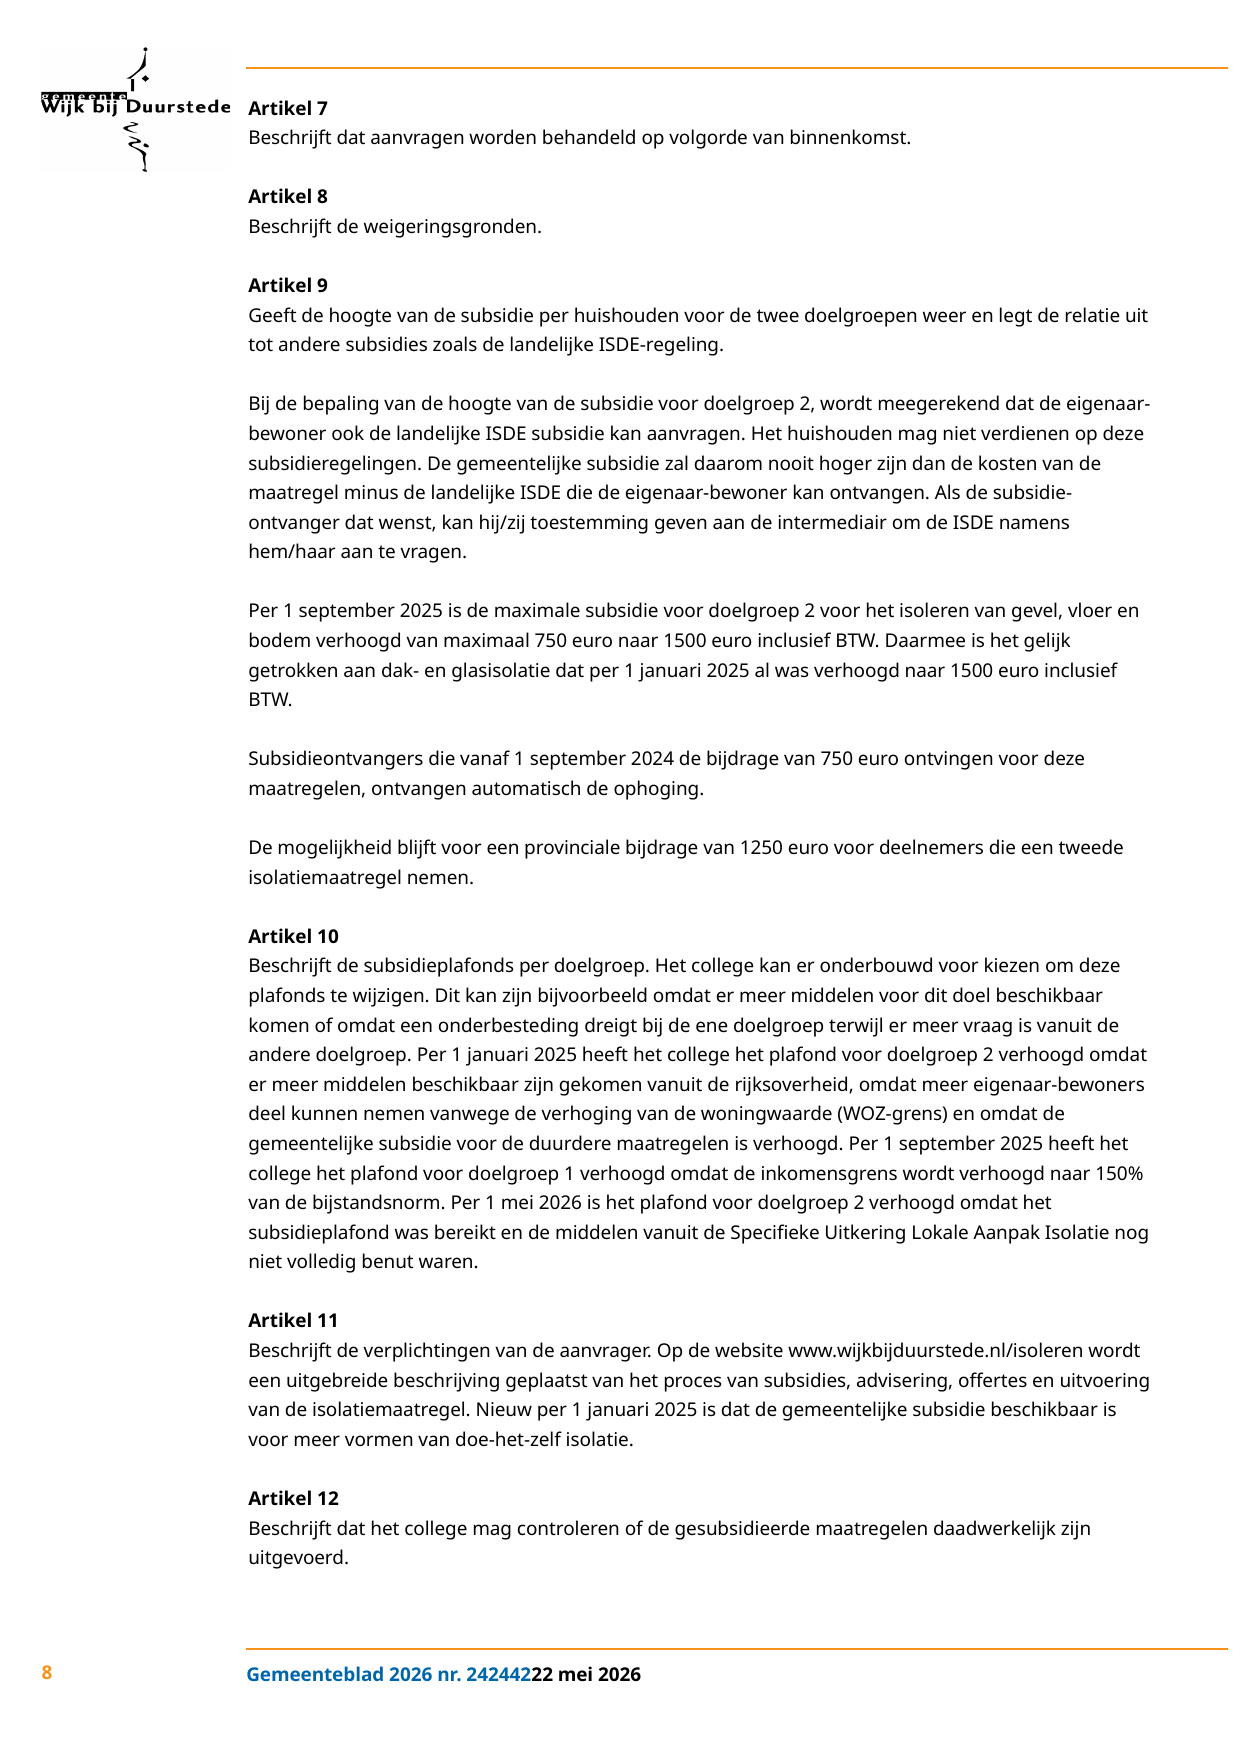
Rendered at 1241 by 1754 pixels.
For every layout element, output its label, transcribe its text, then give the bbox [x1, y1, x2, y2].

text Beschrijft de verplichtingen van de aanvrager. Op de website www.wijkbijduurstede.nl/isoleren wordt een uitgebreide beschrijving geplaatst van het proces van subsidies, advisering, offertes en uitvoering van de isolatiemaatregel. Nieuw per 1 januari 2025 is dat de gemeentelijke subsidie beschikbaar is voor meer vormen van doe-het-zelf isolatie. [248, 1337, 1152, 1452]
text Artikel 8 [248, 183, 1152, 209]
text Subsidieontvangers die vanaf 1 september 2024 de bijdrage van 750 euro ontvingen voor deze maatregelen, ontvangen automatisch de ophoging. [248, 746, 1152, 801]
text Beschrijft de weigeringsgronden. [248, 213, 1152, 239]
text Artikel 11 [248, 1308, 1152, 1333]
text De mogelijkheid blijft voor een provinciale bijdrage van 1250 euro voor deelnemers die een tweede isolatiemaatregel nemen. [248, 834, 1152, 890]
picture [41, 47, 231, 172]
text Artikel 9 [248, 272, 1152, 298]
text Artikel 7 [248, 95, 1152, 121]
text Beschrijft de subsidieplafonds per doelgroep. Het college kan er onderbouwd voor kiezen om deze plafonds te wijzigen. Dit kan zijn bijvoorbeeld omdat er meer middelen voor dit doel beschikbaar komen of omdat een onderbesteding dreigt bij de ene doelgroep terwijl er meer vraag is vanuit de andere doelgroep. Per 1 januari 2025 heeft het college het plafond voor doelgroep 2 verhoogd omdat er meer middelen beschikbaar zijn gekomen vanuit de rijksoverheid, omdat meer eigenaar-bewoners deel kunnen nemen vanwege de verhoging van de woningwaarde (WOZ-grens) en omdat de gemeentelijke subsidie voor de duurdere maatregelen is verhoogd. Per 1 september 2025 heeft het college het plafond voor doelgroep 1 verhoogd omdat de inkomensgrens wordt verhoogd naar 150% van de bijstandsnorm. Per 1 mei 2026 is het plafond voor doelgroep 2 verhoogd omdat het subsidieplafond was bereikt en de middelen vanuit de Specifieke Uitkering Lokale Aanpak Isolatie nog niet volledig benut waren. [248, 953, 1152, 1274]
text Bij de bepaling van de hoogte van de subsidie voor doelgroep 2, wordt meegerekend dat de eigenaar-bewoner ook de landelijke ISDE subsidie kan aanvragen. Het huishouden mag niet verdienen op deze subsidieregelingen. De gemeentelijke subsidie zal daarom nooit hoger zijn dan de kosten van de maatregel minus de landelijke ISDE die de eigenaar-bewoner kan ontvangen. Als de subsidie-ontvanger dat wenst, kan hij/zij toestemming geven aan de intermediair om de ISDE namens hem/haar aan te vragen. [248, 391, 1152, 564]
text Artikel 12 [248, 1485, 1152, 1511]
text Geeft de hoogte van de subsidie per huishouden voor de twee doelgroepen weer en legt de relatie uit tot andere subsidies zoals de landelijke ISDE-regeling. [248, 302, 1152, 357]
text Artikel 10 [248, 923, 1152, 949]
text Per 1 september 2025 is de maximale subsidie voor doelgroep 2 voor het isoleren van gevel, vloer en bodem verhoogd van maximaal 750 euro naar 1500 euro inclusief BTW. Daarmee is het gelijk getrokken aan dak- en glasisolatie dat per 1 januari 2025 al was verhoogd naar 1500 euro inclusief BTW. [248, 598, 1152, 712]
text Beschrijft dat het college mag controleren of de gesubsidieerde maatregelen daadwerkelijk zijn uitgevoerd. [248, 1515, 1152, 1570]
text Beschrijft dat aanvragen worden behandeld op volgorde van binnenkomst. [248, 124, 1152, 150]
